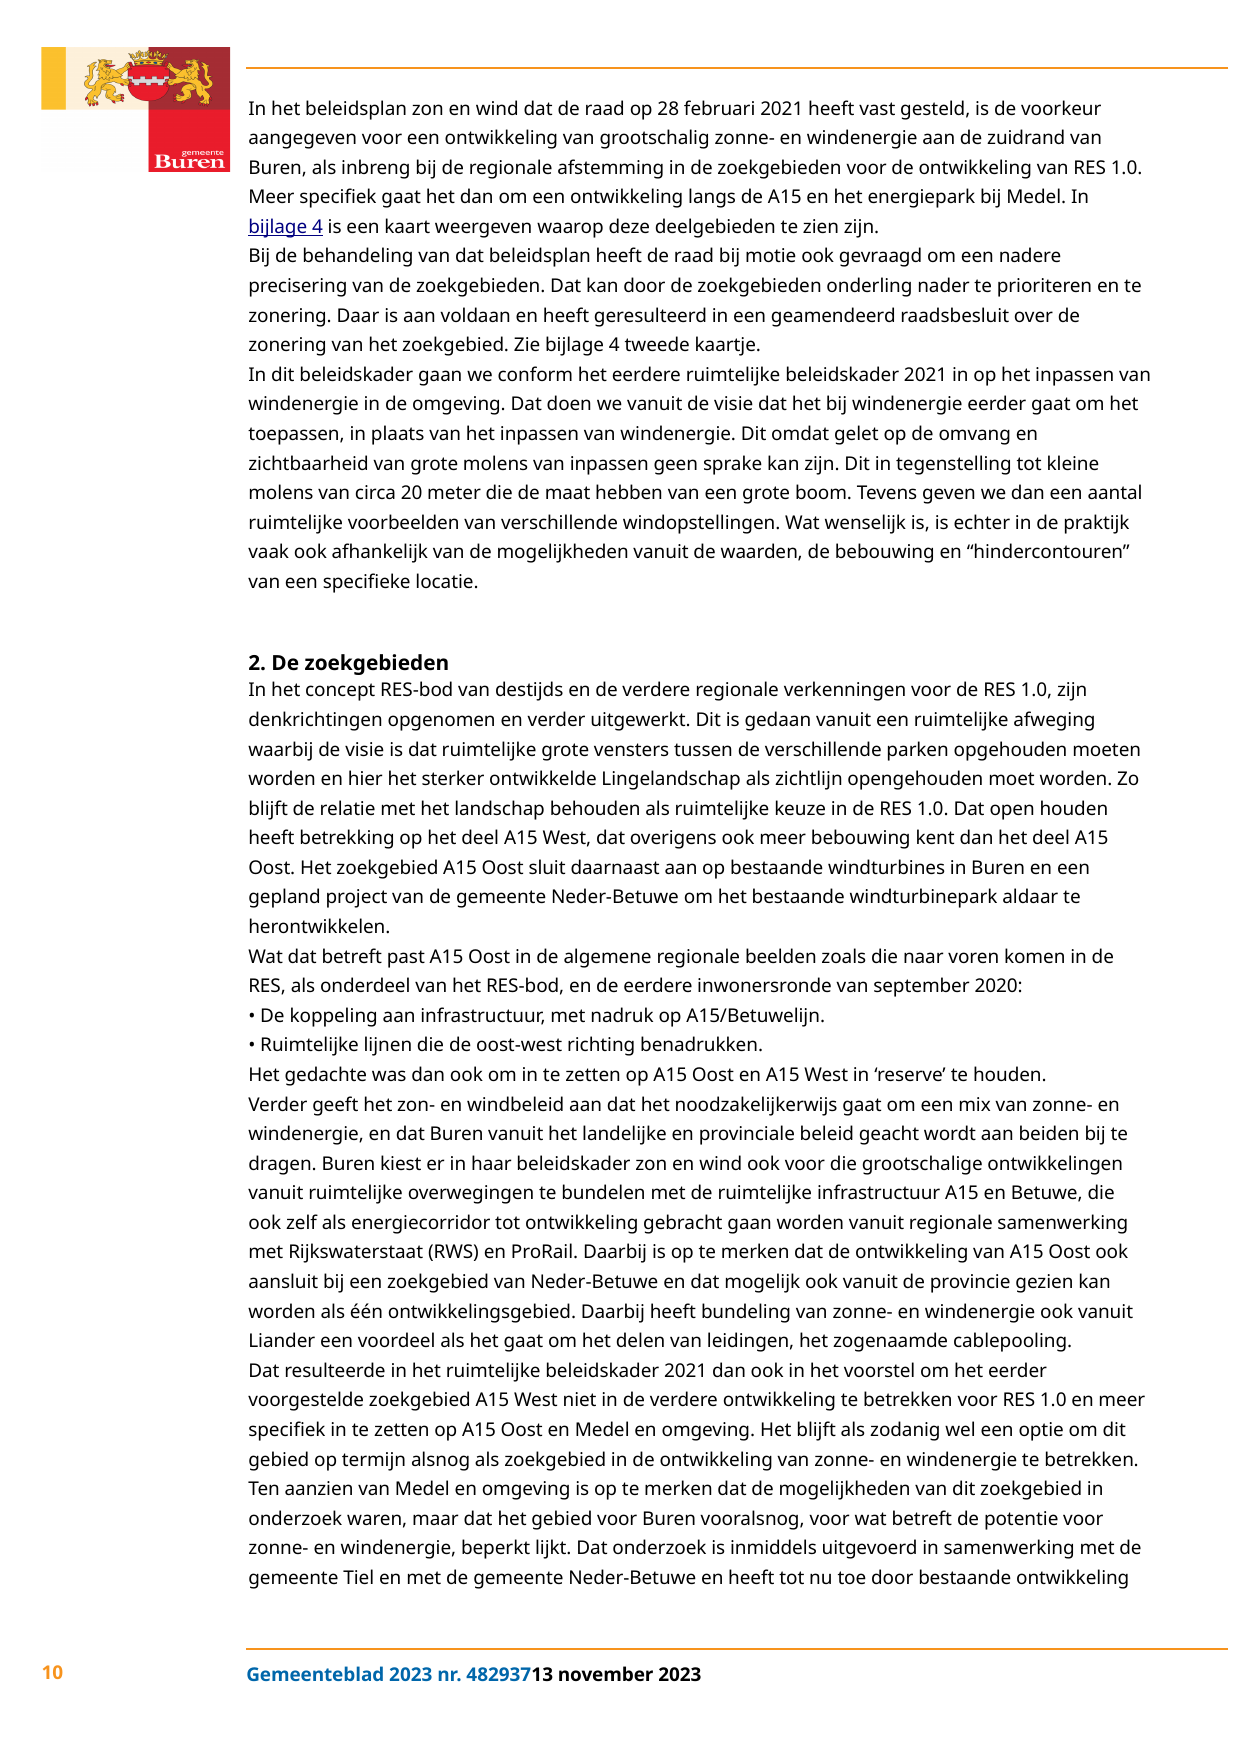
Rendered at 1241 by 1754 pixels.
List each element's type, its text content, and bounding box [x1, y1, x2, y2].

text Bij de behandeling van dat beleidsplan heeft de raad bij motie ook gevraagd om een nadere precisering van de zoekgebieden. Dat kan door de zoekgebieden onderling nader te prioriteren en te zonering. Daar is aan voldaan en heeft geresulteerd in een geamendeerd raadsbesluit over de zonering van het zoekgebied. Zie bijlage 4 tweede kaartje. [248, 243, 1152, 357]
picture [41, 47, 231, 172]
text In het beleidsplan zon en wind dat de raad op 28 februari 2021 heeft vast gesteld, is de voorkeur aangegeven voor een ontwikkeling van grootschalig zonne- en windenergie aan de zuidrand van Buren, als inbreng bij de regionale afstemming in de zoekgebieden voor de ontwikkeling van RES 1.0. Meer specifiek gaat het dan om een ontwikkeling langs de A15 en het energiepark bij Medel. In bijlage 4 is een kaart weergeven waarop deze deelgebieden te zien zijn. [248, 95, 1152, 239]
text Het gedachte was dan ook om in te zetten op A15 Oost en A15 West in ‘reserve’ te houden. [248, 1061, 1152, 1087]
text Dat resulteerde in het ruimtelijke beleidskader 2021 dan ook in het voorstel om het eerder voorgestelde zoekgebied A15 West niet in de verdere ontwikkeling te betrekken voor RES 1.0 en meer specifiek in te zetten op A15 Oost en Medel en omgeving. Het blijft als zodanig wel een optie om dit gebied op termijn alsnog als zoekgebied in de ontwikkeling van zonne- en windenergie te betrekken. [248, 1357, 1152, 1471]
text Verder geeft het zon- en windbeleid aan dat het noodzakelijkerwijs gaat om een mix van zonne- en windenergie, en dat Buren vanuit het landelijke en provinciale beleid geacht wordt aan beiden bij te dragen. Buren kiest er in haar beleidskader zon en wind ook voor die grootschalige ontwikkelingen vanuit ruimtelijke overwegingen te bundelen met de ruimtelijke infrastructuur A15 en Betuwe, die ook zelf als energiecorridor tot ontwikkeling gebracht gaan worden vanuit regionale samenwerking met Rijkswaterstaat (RWS) en ProRail. Daarbij is op te merken dat de ontwikkeling van A15 Oost ook aansluit bij een zoekgebied van Neder-Betuwe en dat mogelijk ook vanuit de provincie gezien kan worden als één ontwikkelingsgebied. Daarbij heeft bundeling van zonne- en windenergie ook vanuit Liander een voordeel als het gaat om het delen van leidingen, het zogenaamde cablepooling. [248, 1091, 1152, 1353]
text • De koppeling aan infrastructuur, met nadruk op A15/Betuwelijn. [248, 1002, 1152, 1028]
text Ten aanzien van Medel en omgeving is op te merken dat de mogelijkheden van dit zoekgebied in onderzoek waren, maar dat het gebied voor Buren vooralsnog, voor wat betreft de potentie voor zonne- en windenergie, beperkt lijkt. Dat onderzoek is inmiddels uitgevoerd in samenwerking met de gemeente Tiel en met de gemeente Neder-Betuwe en heeft tot nu toe door bestaande ontwikkeling [248, 1475, 1152, 1590]
text Wat dat betreft past A15 Oost in de algemene regionale beelden zoals die naar voren komen in de RES, als onderdeel van het RES-bod, en de eerdere inwonersronde van september 2020: [248, 943, 1152, 998]
text In dit beleidskader gaan we conform het eerdere ruimtelijke beleidskader 2021 in op het inpassen van windenergie in de omgeving. Dat doen we vanuit de visie dat het bij windenergie eerder gaat om het toepassen, in plaats van het inpassen van windenergie. Dit omdat gelet op de omvang en zichtbaarheid van grote molens van inpassen geen sprake kan zijn. Dit in tegenstelling tot kleine molens van circa 20 meter die de maat hebben van een grote boom. Tevens geven we dan een aantal ruimtelijke voorbeelden van verschillende windopstellingen. Wat wenselijk is, is echter in de praktijk vaak ook afhankelijk van de mogelijkheden vanuit de waarden, de bebouwing en “hindercontouren” van een specifieke locatie. [248, 361, 1152, 594]
text • Ruimtelijke lijnen die de oost-west richting benadrukken. [248, 1032, 1152, 1057]
text In het concept RES-bod van destijds en de verdere regionale verkenningen voor de RES 1.0, zijn denkrichtingen opgenomen en verder uitgewerkt. Dit is gedaan vanuit een ruimtelijke afweging waarbij de visie is dat ruimtelijke grote vensters tussen de verschillende parken opgehouden moeten worden en hier het sterker ontwikkelde Lingelandschap als zichtlijn opengehouden moet worden. Zo blijft de relatie met het landschap behouden als ruimtelijke keuze in de RES 1.0. Dat open houden heeft betrekking op het deel A15 West, dat overigens ook meer bebouwing kent dan het deel A15 Oost. Het zoekgebied A15 Oost sluit daarnaast aan op bestaande windturbines in Buren en een gepland project van de gemeente Neder-Betuwe om het bestaande windturbinepark aldaar te herontwikkelen. [248, 677, 1152, 939]
text 2. De zoekgebieden [248, 648, 1152, 677]
